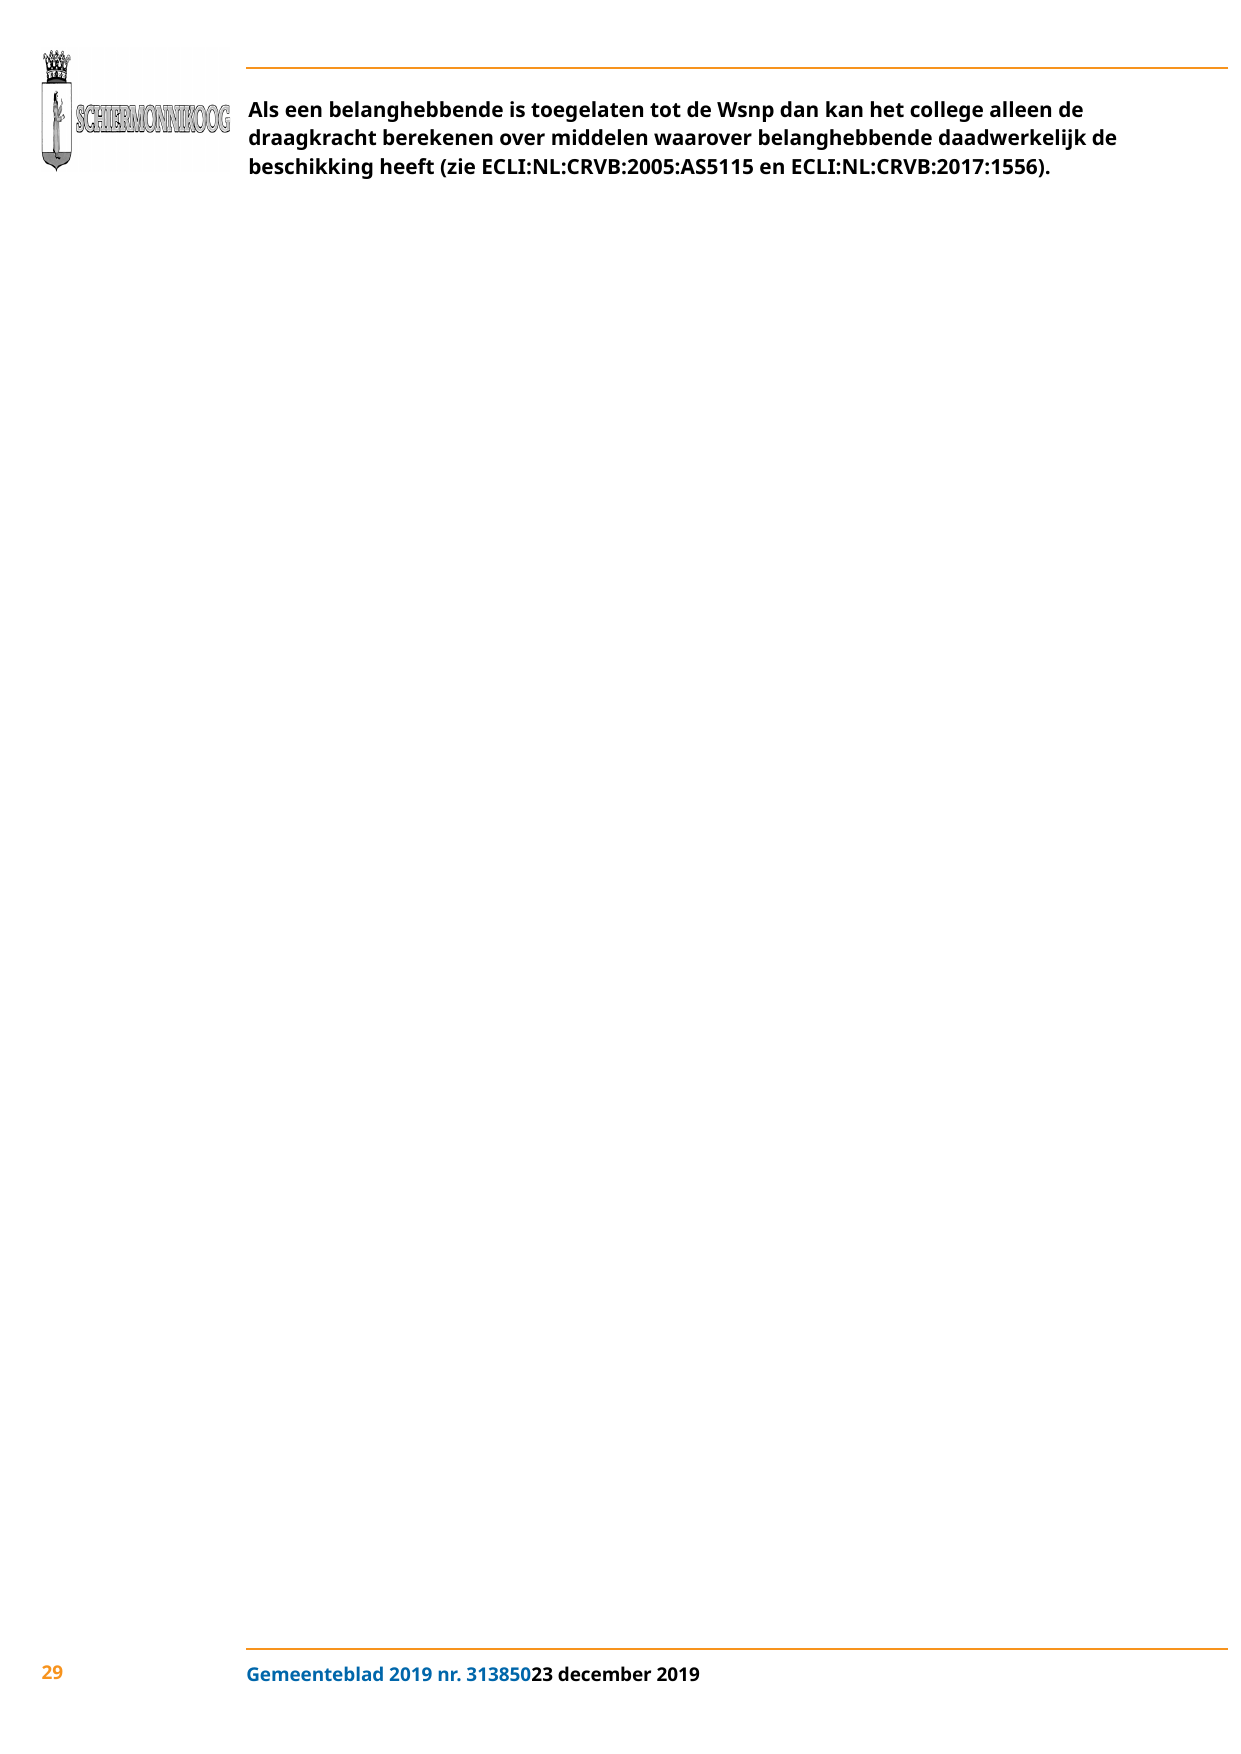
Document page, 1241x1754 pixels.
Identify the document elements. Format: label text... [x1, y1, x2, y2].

picture [41, 47, 231, 172]
text Als een belanghebbende is toegelaten tot de Wsnp dan kan het college alleen de draagkracht berekenen over middelen waarover belanghebbende daadwerkelijk de beschikking heeft (zie ECLI:NL:CRVB:2005:AS5115 en ECLI:NL:CRVB:2017:1556). [248, 95, 1152, 180]
